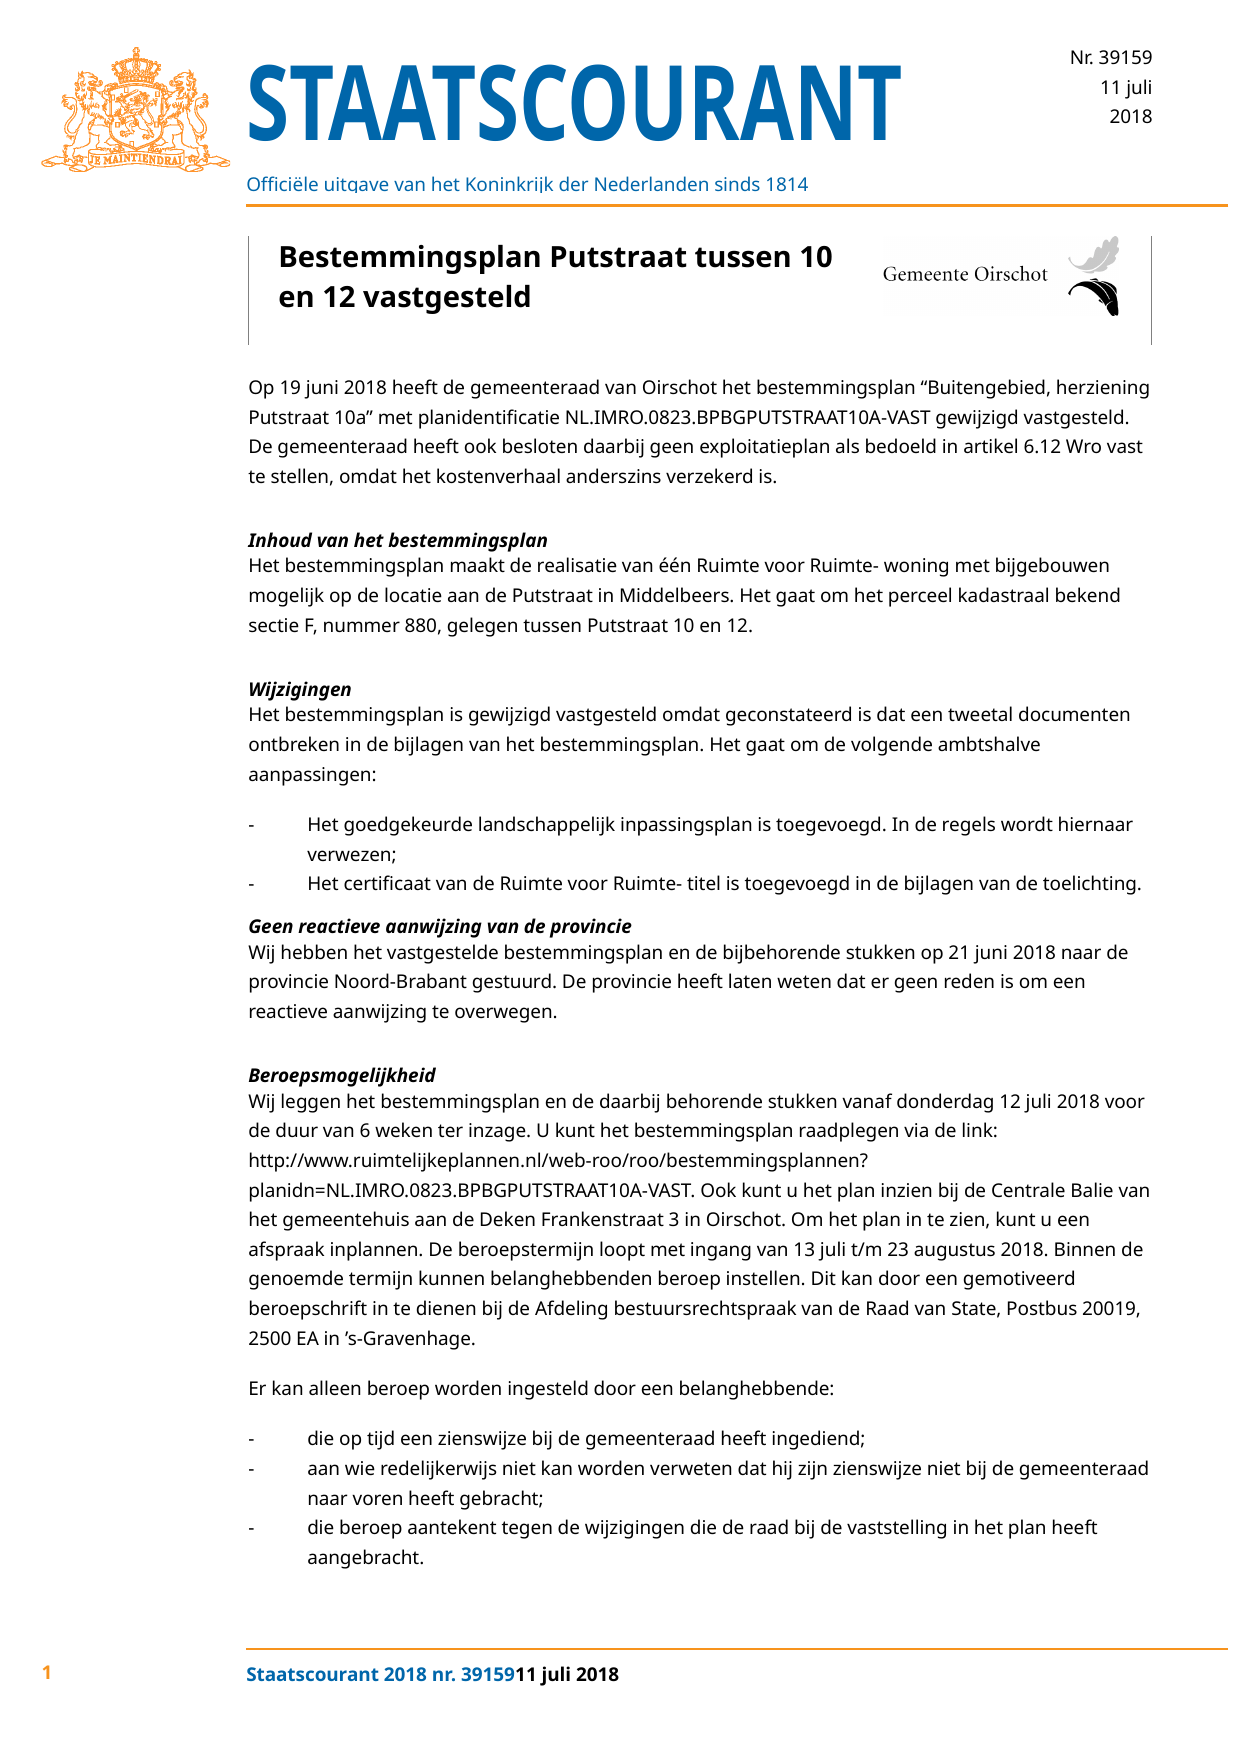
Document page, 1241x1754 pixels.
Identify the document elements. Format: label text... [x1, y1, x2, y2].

list die op tijd een zienswijze bij de gemeenteraad heeft ingediend; [248, 1426, 1152, 1451]
text Inhoud van het bestemmingsplan [248, 527, 1152, 553]
list die beroep aantekent tegen de wijzigingen die de raad bij de vaststelling in het plan heeft aangebracht. [248, 1514, 1152, 1569]
table_header [850, 236, 1151, 345]
list Het certificaat van de Ruimte voor Ruimte- titel is toegevoegd in de bijlagen van de toelichting. [248, 870, 1152, 896]
list aan wie redelijkerwijs niet kan worden verweten dat hij zijn zienswijze niet bij de gemeenteraad naar voren heeft gebracht; [248, 1455, 1152, 1510]
table_header Bestemmingsplan Putstraat tussen 10 en 12 vastgesteld [249, 236, 850, 345]
text Het bestemmingsplan is gewijzigd vastgesteld omdat geconstateerd is dat een tweetal documenten ontbreken in de bijlagen van het bestemmingsplan. Het gaat om de volgende ambtshalve aanpassingen: [248, 702, 1152, 786]
picture [882, 236, 1119, 316]
text Beroepsmogelijkheid [248, 1062, 1152, 1088]
picture [41, 47, 231, 172]
text Wij leggen het bestemmingsplan en de daarbij behorende stukken vanaf donderdag 12 juli 2018 voor de duur van 6 weken ter inzage. U kunt het bestemmingsplan raadplegen via de link: http://www.ruimtelijkeplannen.nl/web-roo/roo/bestemmingsplannen?planidn=NL.IMRO.0823.BPBGPUTSTRAAT10A-VAST. Ook kunt u het plan inzien bij de Centrale Balie van het gemeentehuis aan de Deken Frankenstraat 3 in Oirschot. Om het plan in te zien, kunt u een afspraak inplannen. De beroepstermijn loopt met ingang van 13 juli t/m 23 augustus 2018. Binnen de genoemde termijn kunnen belanghebbenden beroep instellen. Dit kan door een gemotiveerd beroepschrift in te dienen bij de Afdeling bestuursrechtspraak van de Raad van State, Postbus 20019, 2500 EA in ’s-Gravenhage. [248, 1088, 1152, 1350]
text Wij hebben het vastgestelde bestemmingsplan en de bijbehorende stukken op 21 juni 2018 naar de provincie Noord-Brabant gestuurd. De provincie heeft laten weten dat er geen reden is om een reactieve aanwijzing te overwegen. [248, 939, 1152, 1024]
text Het bestemmingsplan maakt de realisatie van één Ruimte voor Ruimte- woning met bijgebouwen mogelijk op de locatie aan de Putstraat in Middelbeers. Het gaat om het perceel kadastraal bekend sectie F, nummer 880, gelegen tussen Putstraat 10 en 12. [248, 553, 1152, 638]
text Geen reactieve aanwijzing van de provincie [248, 913, 1152, 939]
list Het goedgekeurde landschappelijk inpassingsplan is toegevoegd. In de regels wordt hiernaar verwezen; [248, 811, 1152, 866]
text Op 19 juni 2018 heeft de gemeenteraad van Oirschot het bestemmingsplan “Buitengebied, herziening Putstraat 10a” met planidentificatie NL.IMRO.0823.BPBGPUTSTRAAT10A-VAST gewijzigd vastgesteld. De gemeenteraad heeft ook besloten daarbij geen exploitatieplan als bedoeld in artikel 6.12 Wro vast te stellen, omdat het kostenverhaal anderszins verzekerd is. [248, 374, 1152, 489]
text Wijzigingen [248, 676, 1152, 702]
text Er kan alleen beroep worden ingesteld door een belanghebbende: [248, 1375, 1152, 1401]
